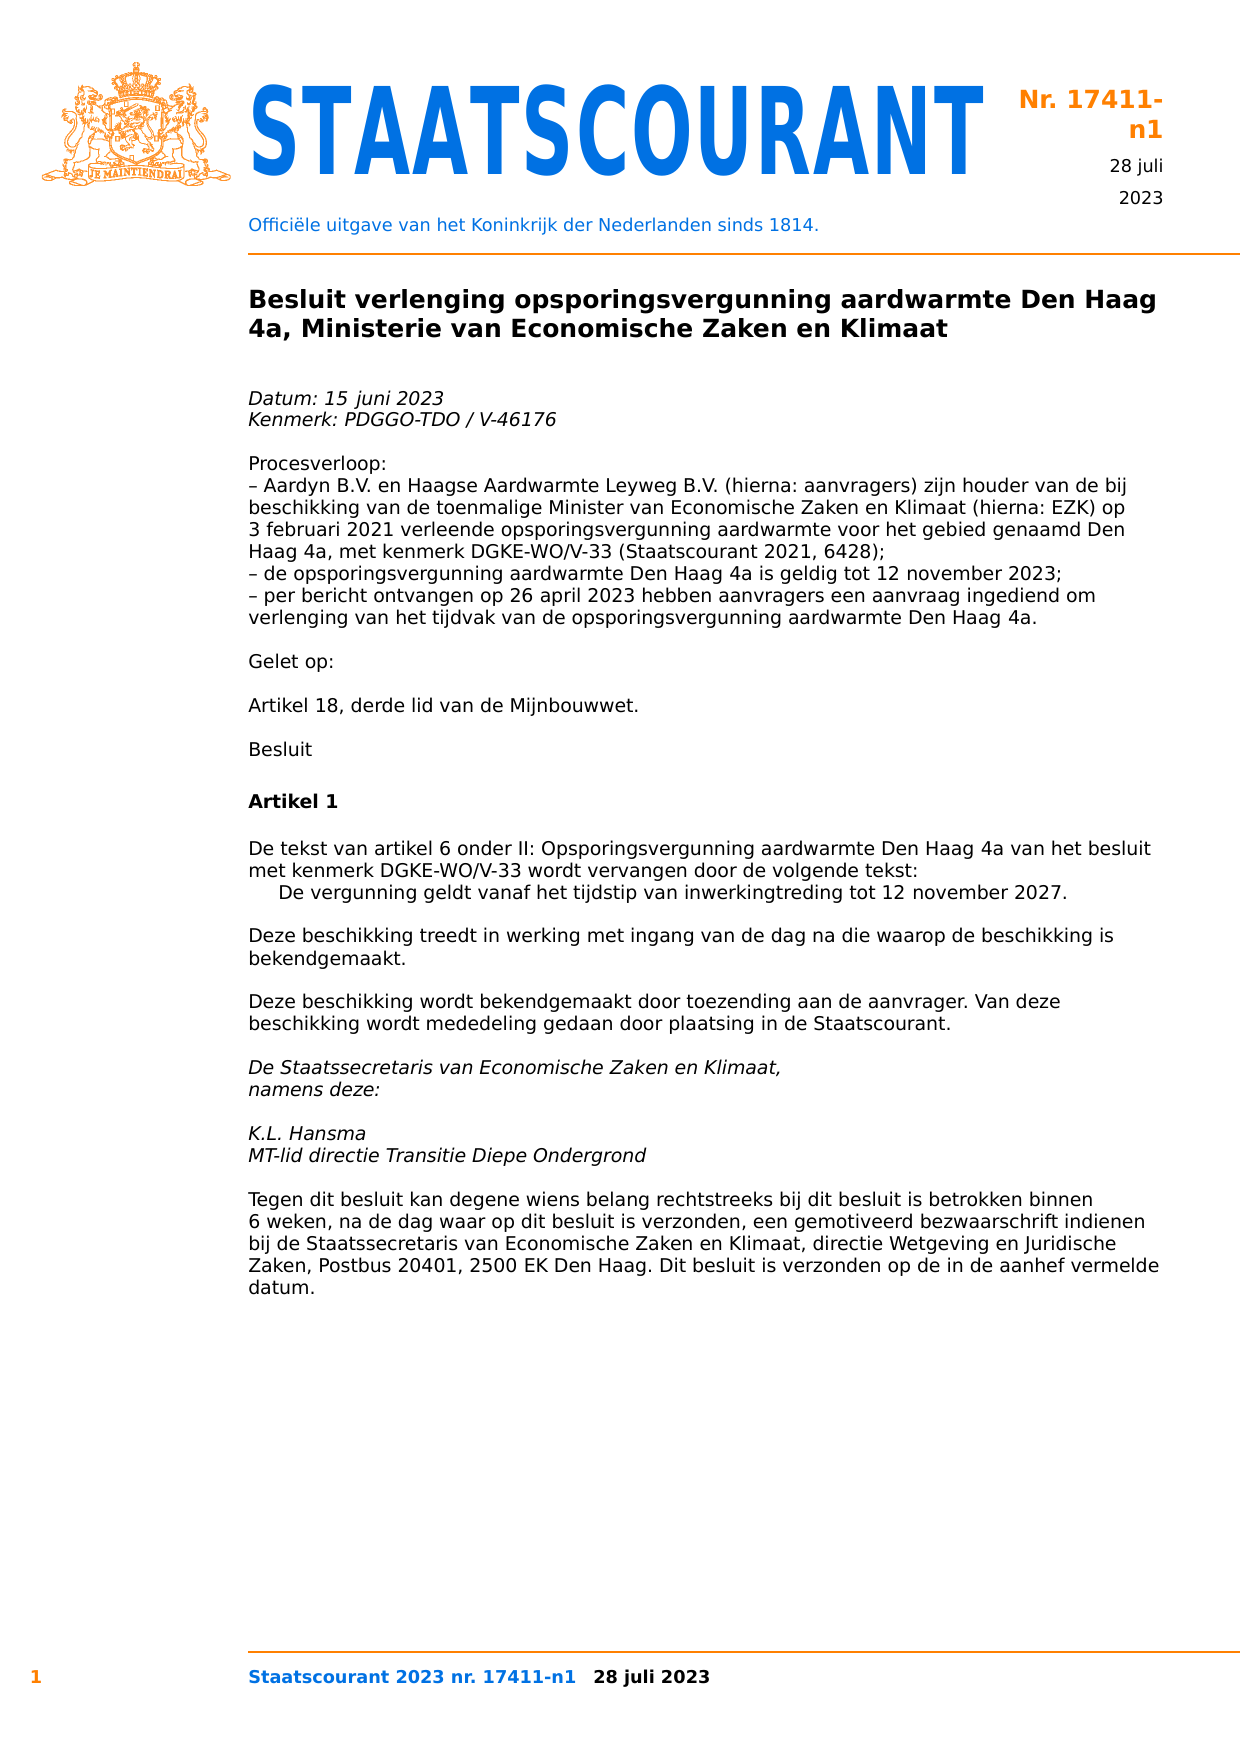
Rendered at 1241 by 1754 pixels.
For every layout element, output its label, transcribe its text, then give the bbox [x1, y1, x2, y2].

text De vergunning geldt vanaf het tijdstip van inwerkingtreding tot 12 november 2027. [278, 882, 1163, 903]
text Deze beschikking treedt in werking met ingang van de dag na die waarop de beschikking is bekendgemaakt. [248, 925, 1163, 969]
text – de opsporingsvergunning aardwarmte Den Haag 4a is geldig tot 12 november 2023; [248, 563, 1163, 585]
table_cell Officiële uitgave van het Koninkrijk der Nederlanden sinds 1814. [248, 215, 1240, 253]
table_header STAATSCOURANT [248, 62, 998, 215]
text Besluit [248, 739, 1163, 761]
table_header Nr. 17411-n1 [998, 62, 1240, 150]
text Artikel 18, derde lid van de Mijnbouwwet. [248, 695, 1163, 717]
text – per bericht ontvangen op 26 april 2023 hebben aanvragers een aanvraag ingediend om verlenging van het tijdvak van de opsporingsvergunning aardwarmte Den Haag 4a. [248, 585, 1163, 629]
text Deze beschikking wordt bekendgemaakt door toezending aan de aanvrager. Van deze beschikking wordt mededeling gedaan door plaatsing in de Staatscourant. [248, 991, 1163, 1035]
subtitle Besluit verlenging opsporingsvergunning aardwarmte Den Haag 4a, Ministerie van Economische Zaken en Klimaat [248, 285, 1163, 344]
picture [41, 62, 231, 186]
subtitle Artikel 1 [248, 791, 1163, 813]
text – Aardyn B.V. en Haagse Aardwarmte Leyweg B.V. (hierna: aanvragers) zijn houder van de bij beschikking van de toenmalige Minister van Economische Zaken en Klimaat (hierna: EZK) op 3 februari 2021 verleende opsporingsvergunning aardwarmte voor het gebied genaamd Den Haag 4a, met kenmerk DGKE-WO/V-33 (Staatscourant 2021, 6428); [248, 475, 1163, 563]
text Gelet op: [248, 651, 1163, 673]
table_cell 2023 [998, 183, 1240, 215]
text De Staatssecretaris van Economische Zaken en Klimaat, namens deze: K.L. Hansma MT-lid directie Transitie Diepe Ondergrond [248, 1057, 1163, 1167]
table_header [25, 62, 248, 253]
text Datum: 15 juni 2023 [248, 387, 1163, 409]
text Procesverloop: [248, 453, 1163, 475]
text Kenmerk: PDGGO-TDO / V-46176 [248, 409, 1163, 431]
table_cell 28 juli [998, 150, 1240, 182]
text De tekst van artikel 6 onder II: Opsporingsvergunning aardwarmte Den Haag 4a van het besluit met kenmerk DGKE-WO/V-33 wordt vervangen door de volgende tekst: [248, 838, 1163, 882]
text Tegen dit besluit kan degene wiens belang rechtstreeks bij dit besluit is betrokken binnen 6 weken, na de dag waar op dit besluit is verzonden, een gemotiveerd bezwaarschrift indienen bij de Staatssecretaris van Economische Zaken en Klimaat, directie Wetgeving en Juridische Zaken, Postbus 20401, 2500 EK Den Haag. Dit besluit is verzonden op de in de aanhef vermelde datum. [248, 1189, 1163, 1299]
